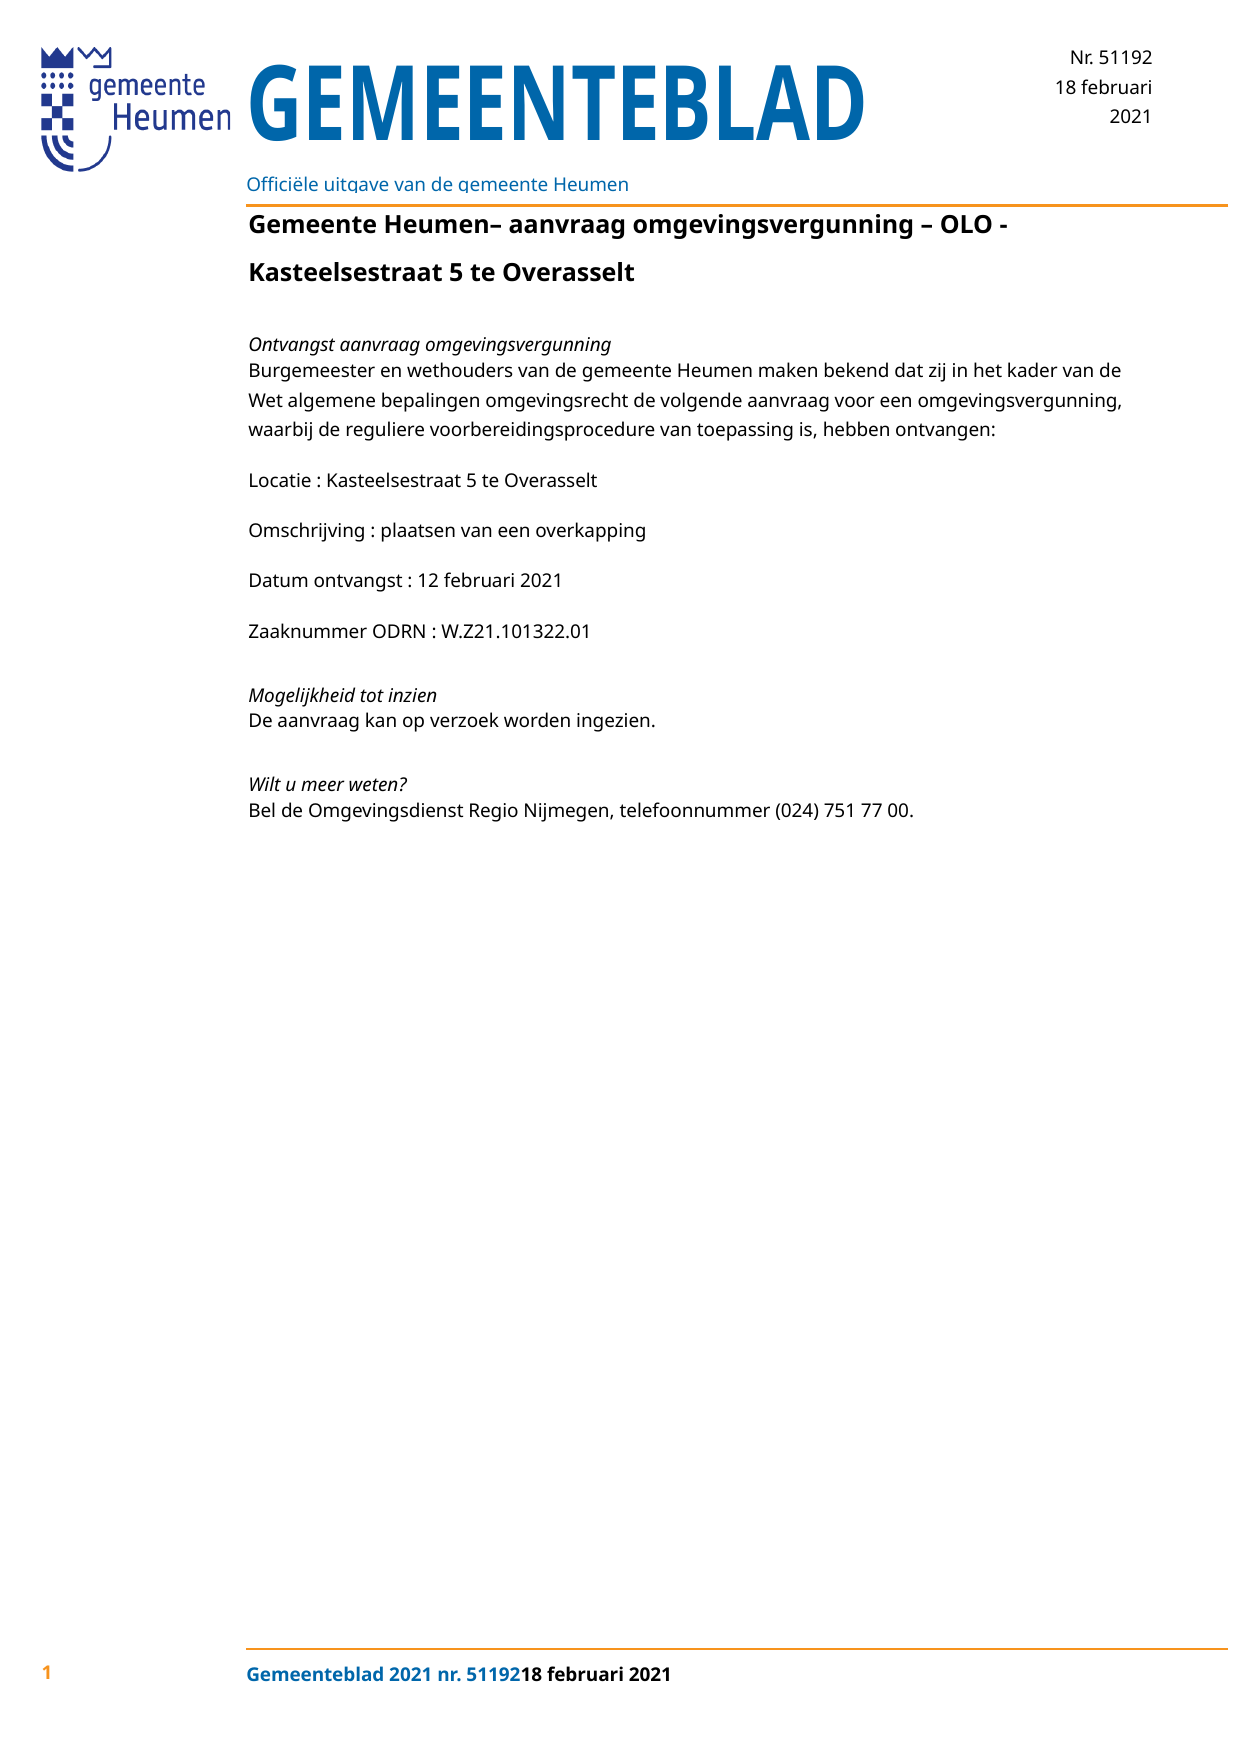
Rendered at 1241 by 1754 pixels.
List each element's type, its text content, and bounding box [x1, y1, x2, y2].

text Bel de Omgevingsdienst Regio Nijmegen, telefoonnummer (024) 751 77 00. [248, 797, 1152, 823]
text De aanvraag kan op verzoek worden ingezien. [248, 708, 1152, 733]
text Zaaknummer ODRN : W.Z21.101322.01 [248, 618, 1152, 644]
text Gemeente Heumen– aanvraag omgevingsvergunning – OLO - Kasteelsestraat 5 te Overasselt [248, 207, 1152, 288]
text Burgemeester en wethouders van de gemeente Heumen maken bekend dat zij in het kader van de Wet algemene bepalingen omgevingsrecht de volgende aanvraag voor een omgevingsvergunning, waarbij de reguliere voorbereidingsprocedure van toepassing is, hebben ontvangen: [248, 357, 1152, 442]
text Mogelijkheid tot inzien [248, 682, 1152, 708]
text Ontvangst aanvraag omgevingsvergunning [248, 331, 1152, 357]
picture [41, 47, 231, 172]
text Omschrijving : plaatsen van een overkapping [248, 517, 1152, 543]
text Datum ontvangst : 12 februari 2021 [248, 568, 1152, 593]
text Wilt u meer weten? [248, 772, 1152, 797]
text Locatie : Kasteelsestraat 5 te Overasselt [248, 467, 1152, 492]
